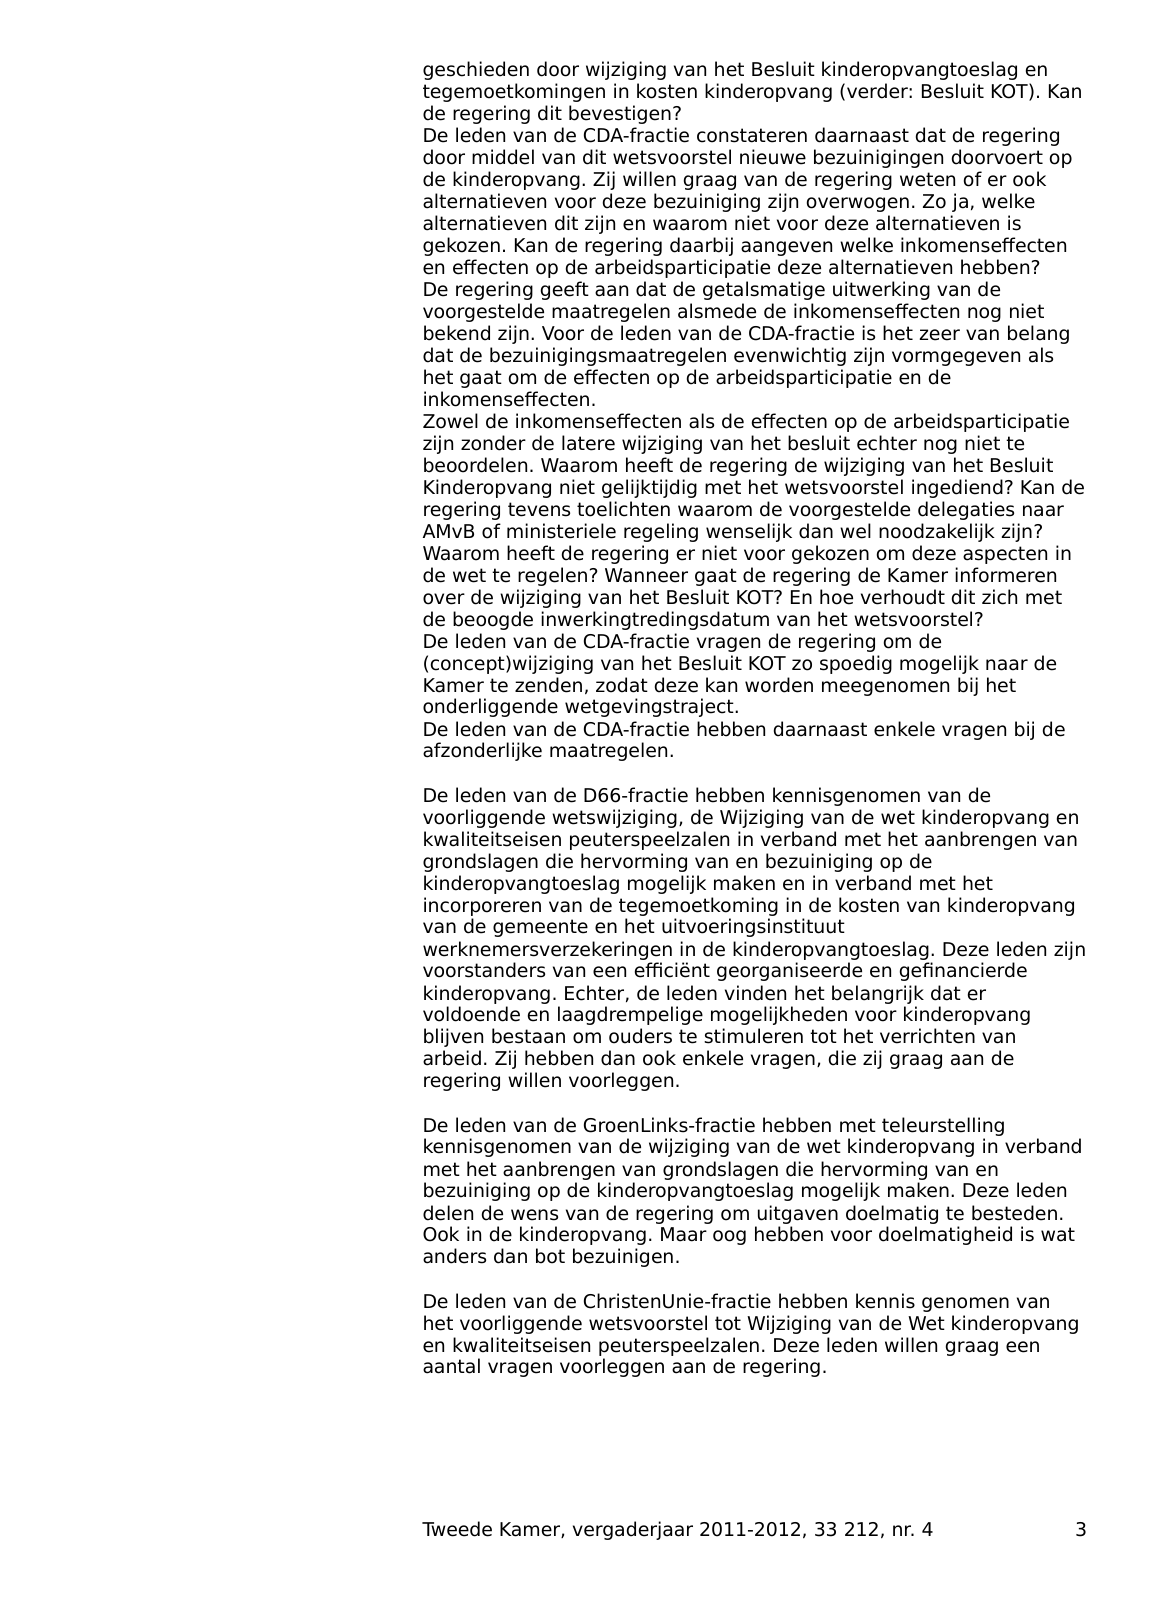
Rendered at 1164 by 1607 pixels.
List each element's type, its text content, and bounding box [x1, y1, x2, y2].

text De leden van de GroenLinks-fractie hebben met teleurstelling kennisgenomen van de wijziging van de wet kinderopvang in verband met het aanbrengen van grondslagen die hervorming van en bezuiniging op de kinderopvangtoeslag mogelijk maken. Deze leden delen de wens van de regering om uitgaven doelmatig te besteden. Ook in de kinderopvang. Maar oog hebben voor doelmatigheid is wat anders dan bot bezuinigen. [422, 1114, 1087, 1268]
text De leden van de CDA-fractie constateren daarnaast dat de regering door middel van dit wetsvoorstel nieuwe bezuinigingen doorvoert op de kinderopvang. Zij willen graag van de regering weten of er ook alternatieven voor deze bezuiniging zijn overwogen. Zo ja, welke alternatieven dit zijn en waarom niet voor deze alternatieven is gekozen. Kan de regering daarbij aangeven welke inkomenseffecten en effecten op de arbeidsparticipatie deze alternatieven hebben? [422, 125, 1087, 279]
text geschieden door wijziging van het Besluit kinderopvangtoeslag en tegemoetkomingen in kosten kinderopvang (verder: Besluit KOT). Kan de regering dit bevestigen? [422, 59, 1087, 125]
text De leden van de ChristenUnie-fractie hebben kennis genomen van het voorliggende wetsvoorstel tot Wijziging van de Wet kinderopvang en kwaliteitseisen peuterspeelzalen. Deze leden willen graag een aantal vragen voorleggen aan de regering. [422, 1291, 1087, 1378]
text De regering geeft aan dat de getalsmatige uitwerking van de voorgestelde maatregelen alsmede de inkomenseffecten nog niet bekend zijn. Voor de leden van de CDA-fractie is het zeer van belang dat de bezuinigingsmaatregelen evenwichtig zijn vormgegeven als het gaat om de effecten op de arbeidsparticipatie en de inkomenseffecten. [422, 279, 1087, 411]
text De leden van de CDA-fractie hebben daarnaast enkele vragen bij de afzonderlijke maatregelen. [422, 718, 1087, 762]
text De leden van de CDA-fractie vragen de regering om de (concept)wijziging van het Besluit KOT zo spoedig mogelijk naar de Kamer te zenden, zodat deze kan worden meegenomen bij het onderliggende wetgevingstraject. [422, 631, 1087, 718]
text De leden van de D66-fractie hebben kennisgenomen van de voorliggende wetswijziging, de Wijziging van de wet kinderopvang en kwaliteitseisen peuterspeelzalen in verband met het aanbrengen van grondslagen die hervorming van en bezuiniging op de kinderopvangtoeslag mogelijk maken en in verband met het incorporeren van de tegemoetkoming in de kosten van kinderopvang van de gemeente en het uitvoeringsinstituut werknemersverzekeringen in de kinderopvangtoeslag. Deze leden zijn voorstanders van een efficiënt georganiseerde en gefinancierde kinderopvang. Echter, de leden vinden het belangrijk dat er voldoende en laagdrempelige mogelijkheden voor kinderopvang blijven bestaan om ouders te stimuleren tot het verrichten van arbeid. Zij hebben dan ook enkele vragen, die zij graag aan de regering willen voorleggen. [422, 784, 1087, 1092]
text Zowel de inkomenseffecten als de effecten op de arbeidsparticipatie zijn zonder de latere wijziging van het besluit echter nog niet te beoordelen. Waarom heeft de regering de wijziging van het Besluit Kinderopvang niet gelijktijdig met het wetsvoorstel ingediend? Kan de regering tevens toelichten waarom de voorgestelde delegaties naar AMvB of ministeriele regeling wenselijk dan wel noodzakelijk zijn? Waarom heeft de regering er niet voor gekozen om deze aspecten in de wet te regelen? Wanneer gaat de regering de Kamer informeren over de wijziging van het Besluit KOT? En hoe verhoudt dit zich met de beoogde inwerkingtredingsdatum van het wetsvoorstel? [422, 411, 1087, 631]
